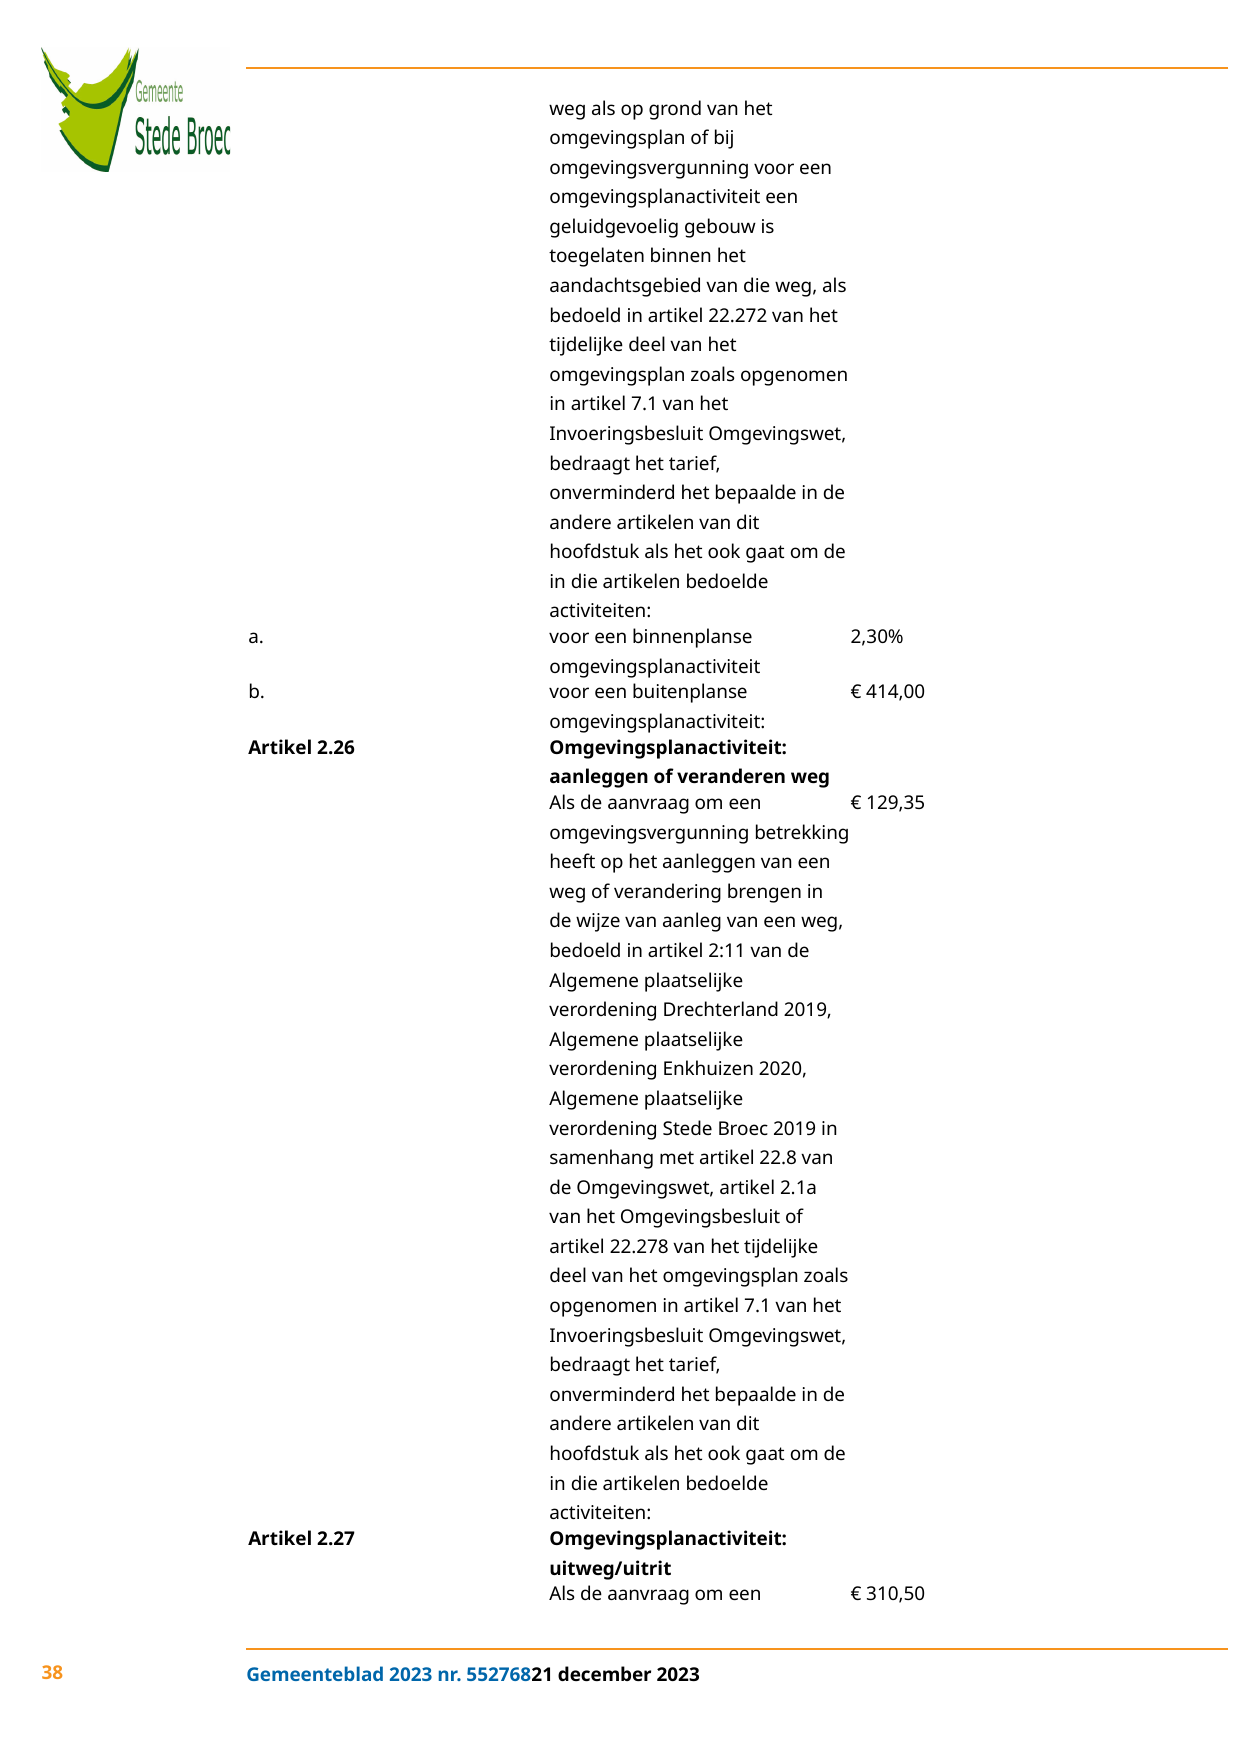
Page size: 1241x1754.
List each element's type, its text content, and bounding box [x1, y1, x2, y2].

table_cell voor een binnenplanse omgevingsplanactiviteit [549, 624, 850, 679]
table_cell Omgevingsplanactiviteit: uitweg/uitrit [549, 1525, 850, 1580]
table_cell € 129,35 [850, 789, 1152, 1525]
table_cell Omgevingsplanactiviteit: aanleggen of veranderen weg [549, 734, 850, 789]
table_cell Artikel 2.27 [248, 1525, 549, 1580]
table_cell € 310,50 [850, 1580, 1152, 1606]
picture [41, 47, 231, 172]
table_cell 2,30% [850, 624, 1152, 679]
table_cell a. [248, 624, 549, 679]
table_cell weg als op grond van het omgevingsplan of bij omgevingsvergunning voor een omgevingsplanactiviteit een geluidgevoelig gebouw is toegelaten binnen het aandachtsgebied van die weg, als bedoeld in artikel 22.272 van het tijdelijke deel van het omgevingsplan zoals opgenomen in artikel 7.1 van het Invoeringsbesluit Omgevingswet, bedraagt het tarief, onverminderd het bepaalde in de andere artikelen van dit hoofdstuk als het ook gaat om de in die artikelen bedoelde activiteiten: [549, 95, 850, 623]
table_cell [850, 734, 1152, 789]
table_cell [850, 95, 1152, 623]
table_cell voor een buitenplanse omgevingsplanactiviteit: [549, 679, 850, 734]
table_cell Als de aanvraag om een [549, 1580, 850, 1606]
table_cell [248, 789, 549, 1525]
table_cell Als de aanvraag om een omgevingsvergunning betrekking heeft op het aanleggen van een weg of verandering brengen in de wijze van aanleg van een weg, bedoeld in artikel 2:11 van de Algemene plaatselijke verordening Drechterland 2019, Algemene plaatselijke verordening Enkhuizen 2020, Algemene plaatselijke verordening Stede Broec 2019 in samenhang met artikel 22.8 van de Omgevingswet, artikel 2.1a van het Omgevingsbesluit of artikel 22.278 van het tijdelijke deel van het omgevingsplan zoals opgenomen in artikel 7.1 van het Invoeringsbesluit Omgevingswet, bedraagt het tarief, onverminderd het bepaalde in de andere artikelen van dit hoofdstuk als het ook gaat om de in die artikelen bedoelde activiteiten: [549, 789, 850, 1525]
table_cell [850, 1525, 1152, 1580]
table_cell b. [248, 679, 549, 734]
table_cell [248, 95, 549, 623]
table_cell Artikel 2.26 [248, 734, 549, 789]
table_cell € 414,00 [850, 679, 1152, 734]
table_cell [248, 1580, 549, 1606]
